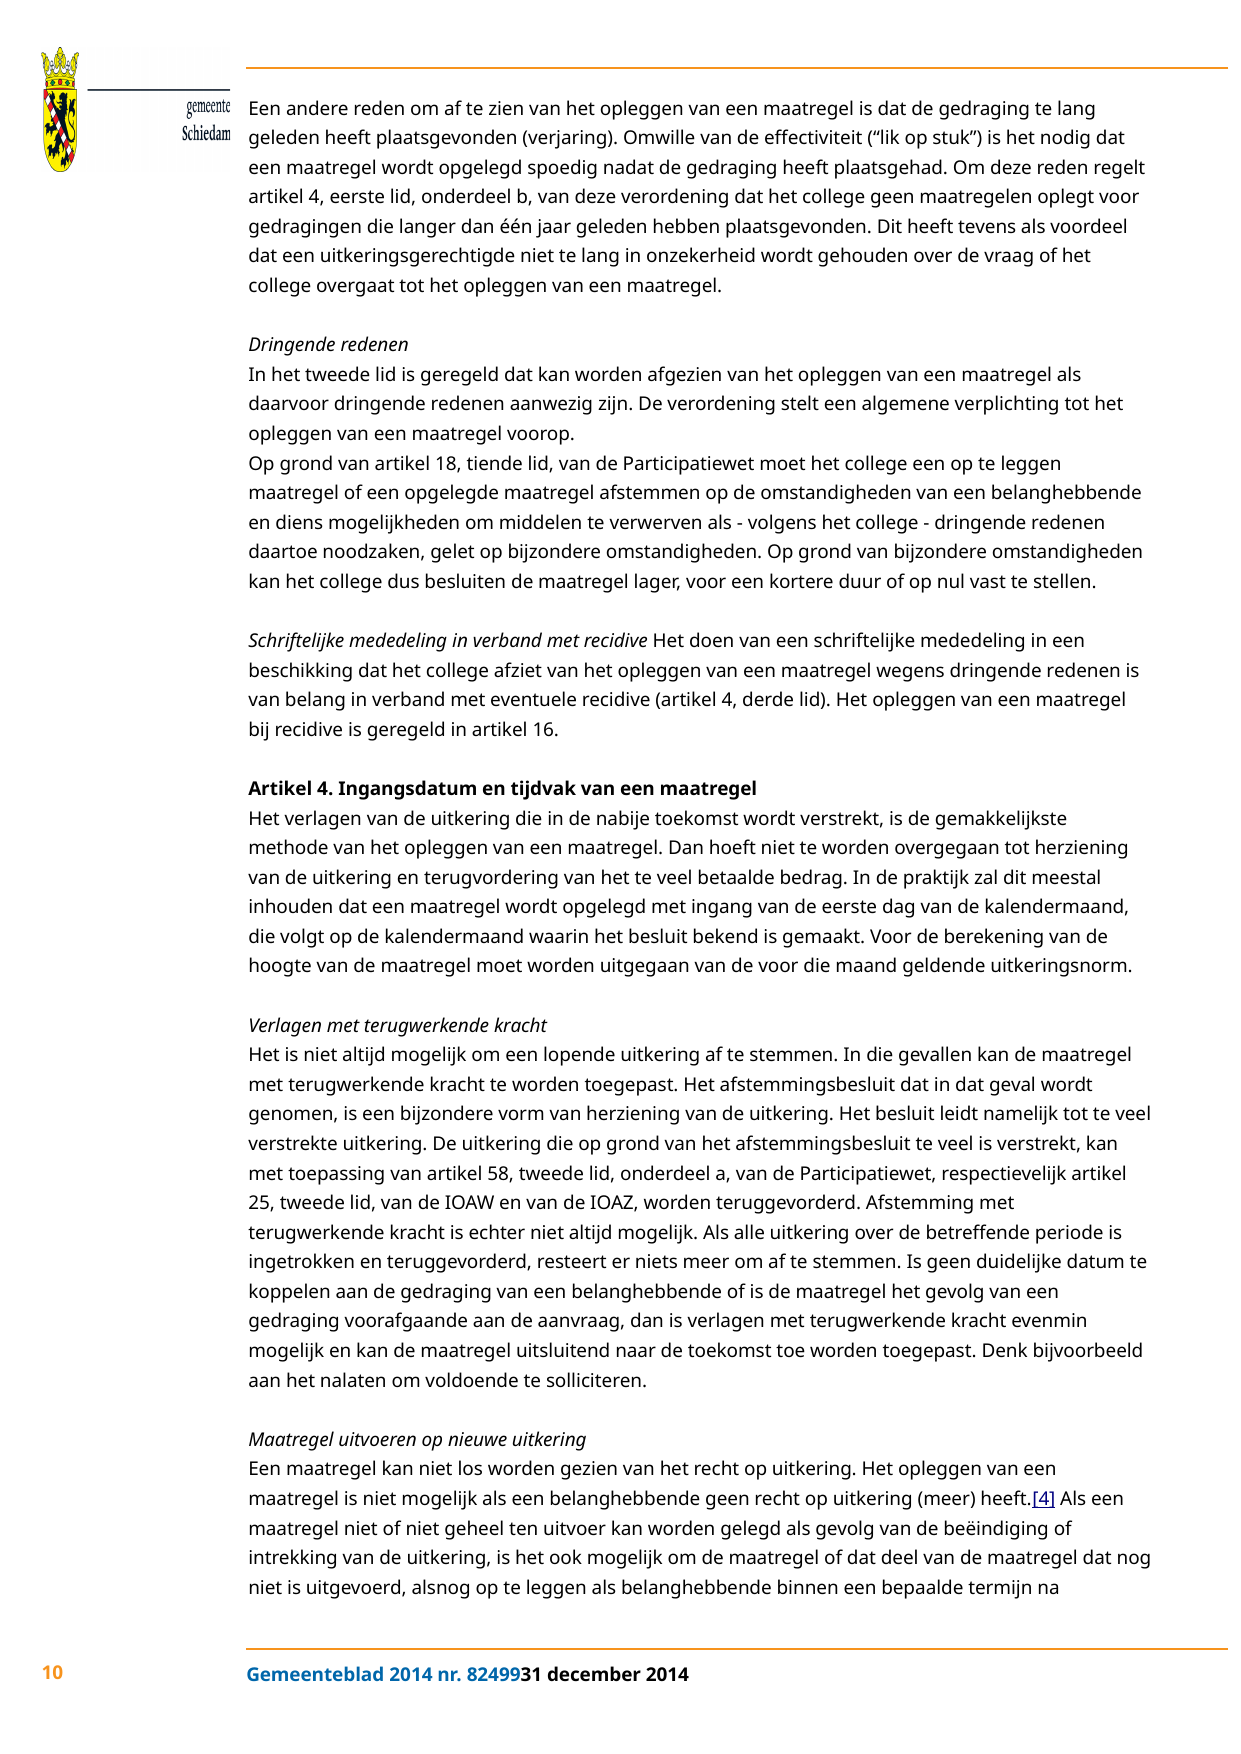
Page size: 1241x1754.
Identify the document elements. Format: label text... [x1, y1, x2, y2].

text Maatregel uitvoeren op nieuwe uitkering [248, 1426, 1152, 1452]
text Een andere reden om af te zien van het opleggen van een maatregel is dat de gedraging te lang geleden heeft plaatsgevonden (verjaring). Omwille van de effectiviteit (“lik op stuk”) is het nodig dat een maatregel wordt opgelegd spoedig nadat de gedraging heeft plaatsgehad. Om deze reden regelt artikel 4, eerste lid, onderdeel b, van deze verordening dat het college geen maatregelen oplegt voor gedragingen die langer dan één jaar geleden hebben plaatsgevonden. Dit heeft tevens als voordeel dat een uitkeringsgerechtigde niet te lang in onzekerheid wordt gehouden over de vraag of het college overgaat tot het opleggen van een maatregel. [248, 95, 1152, 298]
text Een maatregel kan niet los worden gezien van het recht op uitkering. Het opleggen van een maatregel is niet mogelijk als een belanghebbende geen recht op uitkering (meer) heeft.[4] Als een maatregel niet of niet geheel ten uitvoer kan worden gelegd als gevolg van de beëindiging of intrekking van de uitkering, is het ook mogelijk om de maatregel of dat deel van de maatregel dat nog niet is uitgevoerd, alsnog op te leggen als belanghebbende binnen een bepaalde termijn na [248, 1456, 1152, 1600]
text Het is niet altijd mogelijk om een lopende uitkering af te stemmen. In die gevallen kan de maatregel met terugwerkende kracht te worden toegepast. Het afstemmingsbesluit dat in dat geval wordt genomen, is een bijzondere vorm van herziening van de uitkering. Het besluit leidt namelijk tot te veel verstrekte uitkering. De uitkering die op grond van het afstemmingsbesluit te veel is verstrekt, kan met toepassing van artikel 58, tweede lid, onderdeel a, van de Participatiewet, respectievelijk artikel 25, tweede lid, van de IOAW en van de IOAZ, worden teruggevorderd. Afstemming met terugwerkende kracht is echter niet altijd mogelijk. Als alle uitkering over de betreffende periode is ingetrokken en teruggevorderd, resteert er niets meer om af te stemmen. Is geen duidelijke datum te koppelen aan de gedraging van een belanghebbende of is de maatregel het gevolg van een gedraging voorafgaande aan de aanvraag, dan is verlagen met terugwerkende kracht evenmin mogelijk en kan de maatregel uitsluitend naar de toekomst toe worden toegepast. Denk bijvoorbeeld aan het nalaten om voldoende te solliciteren. [248, 1041, 1152, 1393]
text Dringende redenen [248, 331, 1152, 357]
text Verlagen met terugwerkende kracht [248, 1012, 1152, 1038]
text Artikel 4. Ingangsdatum en tijdvak van een maatregel [248, 775, 1152, 801]
picture [41, 47, 231, 172]
text Het verlagen van de uitkering die in de nabije toekomst wordt verstrekt, is de gemakkelijkste methode van het opleggen van een maatregel. Dan hoeft niet te worden overgegaan tot herziening van de uitkering en terugvordering van het te veel betaalde bedrag. In de praktijk zal dit meestal inhouden dat een maatregel wordt opgelegd met ingang van de eerste dag van de kalendermaand, die volgt op de kalendermaand waarin het besluit bekend is gemaakt. Voor de berekening van de hoogte van de maatregel moet worden uitgegaan van de voor die maand geldende uitkeringsnorm. [248, 805, 1152, 978]
text In het tweede lid is geregeld dat kan worden afgezien van het opleggen van een maatregel als daarvoor dringende redenen aanwezig zijn. De verordening stelt een algemene verplichting tot het opleggen van een maatregel voorop. [248, 361, 1152, 446]
text Schriftelijke mededeling in verband met recidive Het doen van een schriftelijke mededeling in een beschikking dat het college afziet van het opleggen van een maatregel wegens dringende redenen is van belang in verband met eventuele recidive (artikel 4, derde lid). Het opleggen van een maatregel bij recidive is geregeld in artikel 16. [248, 627, 1152, 742]
text Op grond van artikel 18, tiende lid, van de Participatiewet moet het college een op te leggen maatregel of een opgelegde maatregel afstemmen op de omstandigheden van een belanghebbende en diens mogelijkheden om middelen te verwerven als - volgens het college - dringende redenen daartoe noodzaken, gelet op bijzondere omstandigheden. Op grond van bijzondere omstandigheden kan het college dus besluiten de maatregel lager, voor een kortere duur of op nul vast te stellen. [248, 450, 1152, 594]
